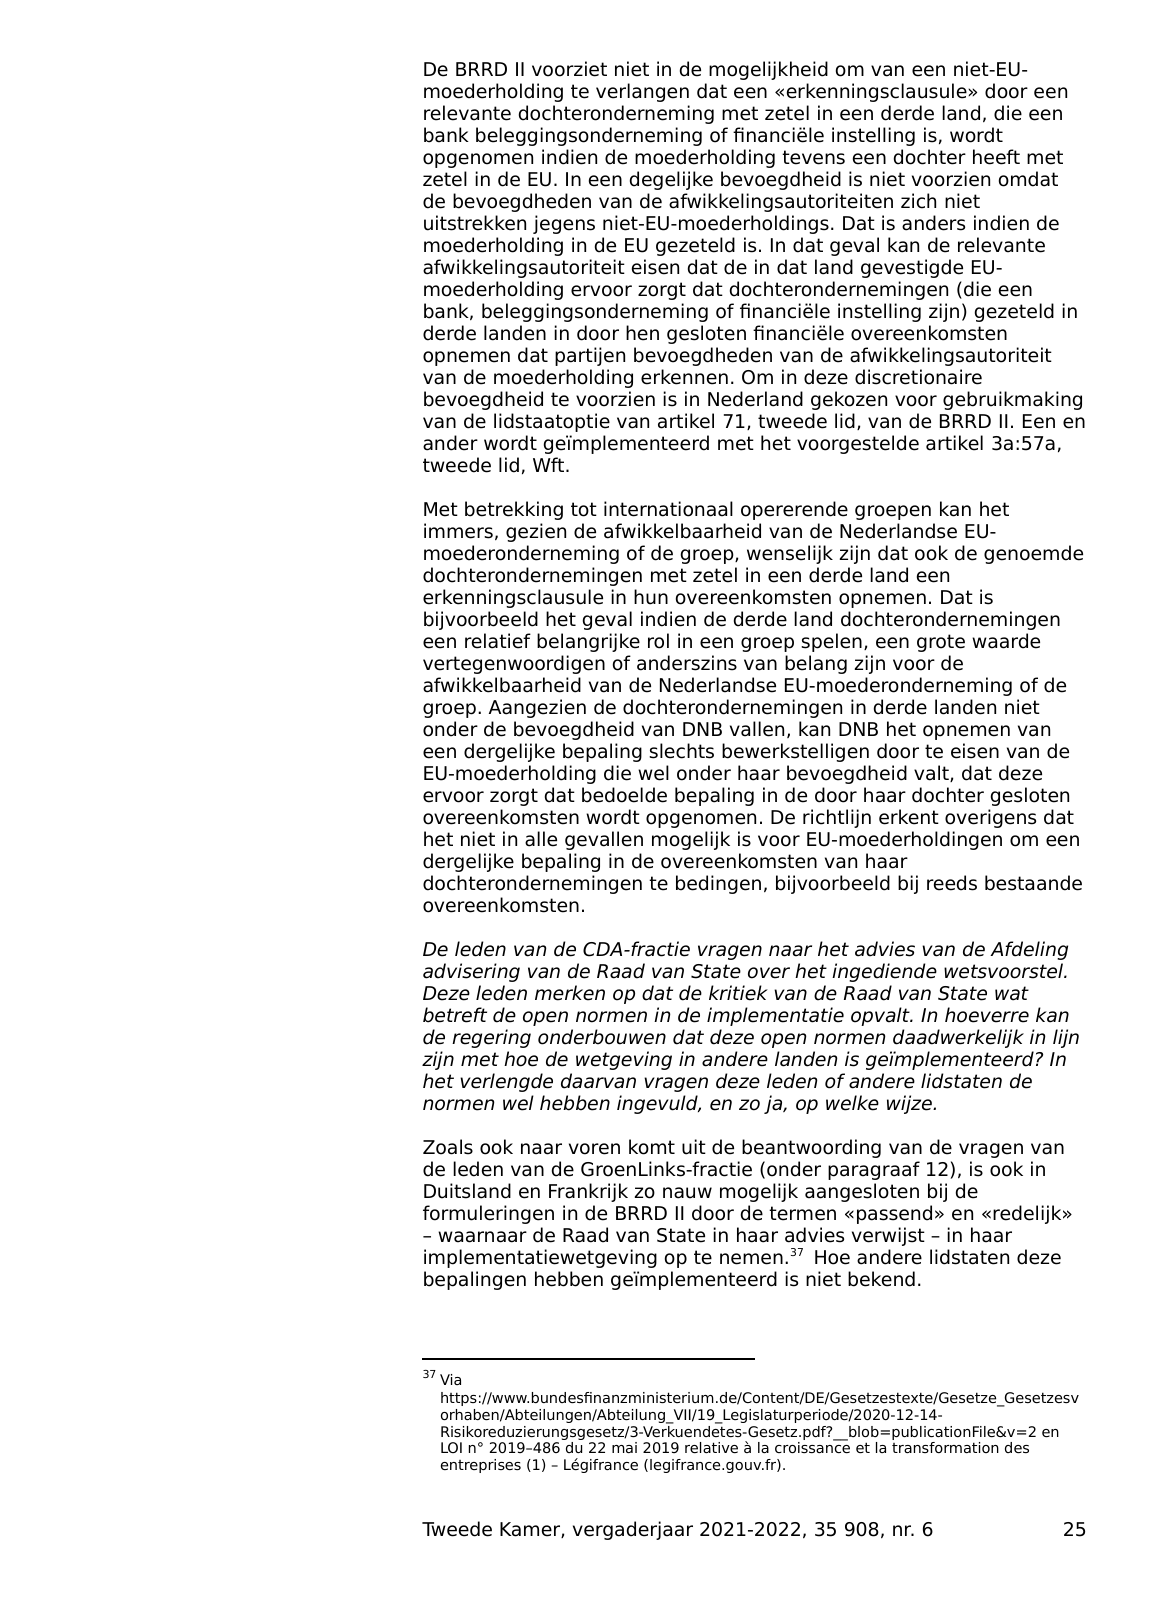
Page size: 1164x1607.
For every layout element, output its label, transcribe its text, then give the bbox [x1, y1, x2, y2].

text De BRRD II voorziet niet in de mogelijkheid om van een niet-EU-moederholding te verlangen dat een «erkenningsclausule» door een relevante dochteronderneming met zetel in een derde land, die een bank beleggingsonderneming of financiële instelling is, wordt opgenomen indien de moederholding tevens een dochter heeft met zetel in de EU. In een degelijke bevoegdheid is niet voorzien omdat de bevoegdheden van de afwikkelingsautoriteiten zich niet uitstrekken jegens niet-EU-moederholdings. Dat is anders indien de moederholding in de EU gezeteld is. In dat geval kan de relevante afwikkelingsautoriteit eisen dat de in dat land gevestigde EU-moederholding ervoor zorgt dat dochterondernemingen (die een bank, beleggingsonderneming of financiële instelling zijn) gezeteld in derde landen in door hen gesloten financiële overeenkomsten opnemen dat partijen bevoegdheden van de afwikkelingsautoriteit van de moederholding erkennen. Om in deze discretionaire bevoegdheid te voorzien is in Nederland gekozen voor gebruikmaking van de lidstaatoptie van artikel 71, tweede lid, van de BRRD II. Een en ander wordt geïmplementeerd met het voorgestelde artikel 3a:57a, tweede lid, Wft. [422, 59, 1087, 477]
text De leden van de CDA-fractie vragen naar het advies van de Afdeling advisering van de Raad van State over het ingediende wetsvoorstel. Deze leden merken op dat de kritiek van de Raad van State wat betreft de open normen in de implementatie opvalt. In hoeverre kan de regering onderbouwen dat deze open normen daadwerkelijk in lijn zijn met hoe de wetgeving in andere landen is geïmplementeerd? In het verlengde daarvan vragen deze leden of andere lidstaten de normen wel hebben ingevuld, en zo ja, op welke wijze. [422, 939, 1087, 1114]
text Via https://www.bundesfinanzministerium.de/Content/DE/Gesetzestexte/Gesetze_Gesetzesvorhaben/Abteilungen/Abteilung_VII/19_Legislaturperiode/2020-12-14-Risikoreduzierungsgesetz/3-Verkuendetes-Gesetz.pdf?__blob=publicationFile&v=2 en LOI n° 2019–486 du 22 mai 2019 relative à la croissance et la transformation des entreprises (1) – Légifrance (legifrance.gouv.fr). [422, 1368, 1087, 1474]
text Met betrekking tot internationaal opererende groepen kan het immers, gezien de afwikkelbaarheid van de Nederlandse EU-moederonderneming of de groep, wenselijk zijn dat ook de genoemde dochterondernemingen met zetel in een derde land een erkenningsclausule in hun overeenkomsten opnemen. Dat is bijvoorbeeld het geval indien de derde land dochterondernemingen een relatief belangrijke rol in een groep spelen, een grote waarde vertegenwoordigen of anderszins van belang zijn voor de afwikkelbaarheid van de Nederlandse EU-moederonderneming of de groep. Aangezien de dochterondernemingen in derde landen niet onder de bevoegdheid van DNB vallen, kan DNB het opnemen van een dergelijke bepaling slechts bewerkstelligen door te eisen van de EU-moederholding die wel onder haar bevoegdheid valt, dat deze ervoor zorgt dat bedoelde bepaling in de door haar dochter gesloten overeenkomsten wordt opgenomen. De richtlijn erkent overigens dat het niet in alle gevallen mogelijk is voor EU-moederholdingen om een dergelijke bepaling in de overeenkomsten van haar dochterondernemingen te bedingen, bijvoorbeeld bij reeds bestaande overeenkomsten. [422, 499, 1087, 916]
text Zoals ook naar voren komt uit de beantwoording van de vragen van de leden van de GroenLinks-fractie (onder paragraaf 12), is ook in Duitsland en Frankrijk zo nauw mogelijk aangesloten bij de formuleringen in de BRRD II door de termen «passend» en «redelijk» – waarnaar de Raad van State in haar advies verwijst – in haar implementatiewetgeving op te nemen. Hoe andere lidstaten deze bepalingen hebben geïmplementeerd is niet bekend. [422, 1137, 1087, 1291]
